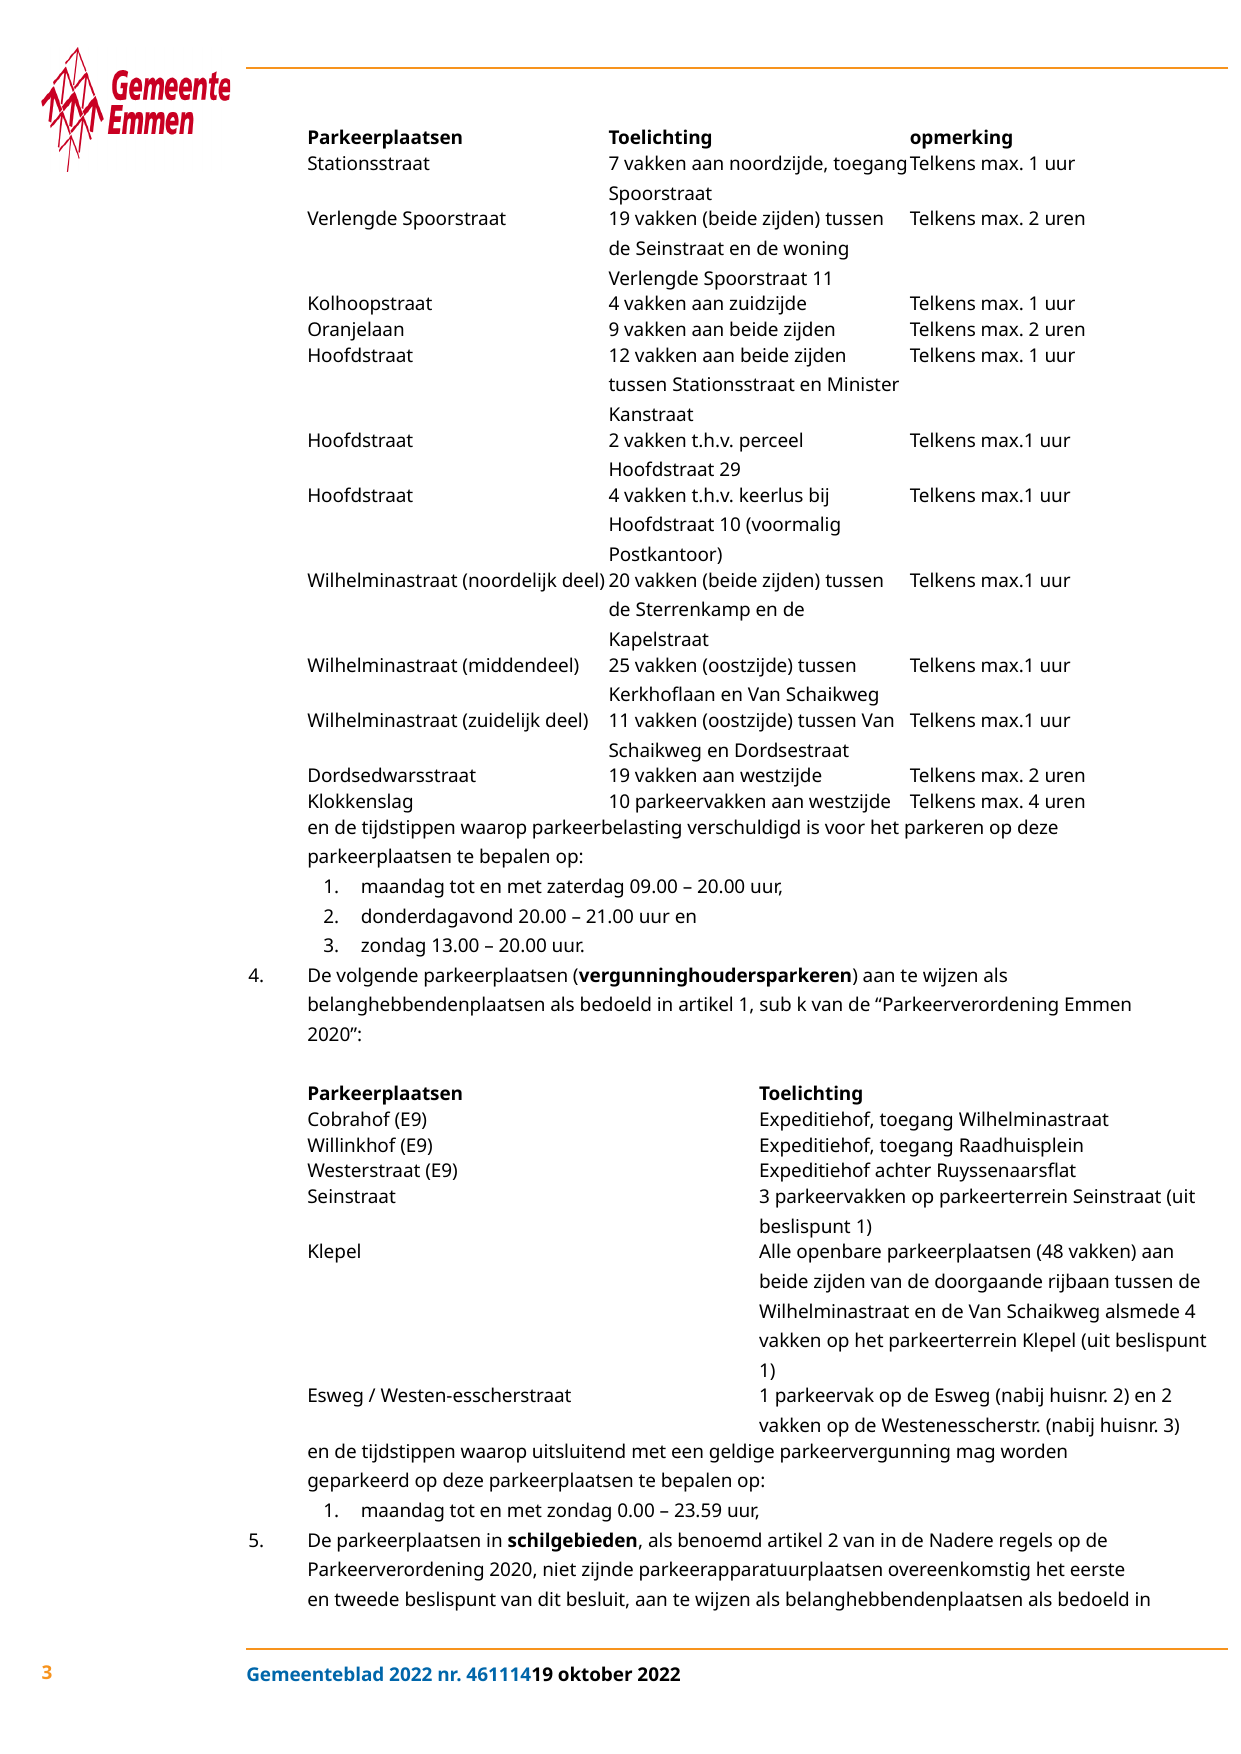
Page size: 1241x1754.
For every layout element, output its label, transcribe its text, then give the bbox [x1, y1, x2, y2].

table_cell 19 vakken (beide zijden) tussen de Seinstraat en de woning Verlengde Spoorstraat 11 [608, 206, 909, 290]
table_cell Esweg / Westen-esscherstraat [307, 1383, 759, 1438]
table_cell Wilhelminastraat (zuidelijk deel) [307, 707, 608, 762]
table_cell Cobrahof (E9) [307, 1106, 759, 1132]
table_cell 7 vakken aan noordzijde, toegang Spoorstraat [608, 150, 909, 206]
table_cell Wilhelminastraat (noordelijk deel) [307, 567, 608, 652]
table_cell Telkens max. 1 uur [910, 290, 1211, 316]
table_cell Telkens max. 4 uren [910, 788, 1211, 814]
table_cell Seinstraat [307, 1183, 759, 1239]
table_cell Willinkhof (E9) [307, 1132, 759, 1158]
table_cell Telkens max.1 uur [910, 707, 1211, 762]
table_cell Hoofdstraat [307, 427, 608, 482]
table_cell Westerstraat (E9) [307, 1158, 759, 1183]
table_cell Verlengde Spoorstraat [307, 206, 608, 290]
table_cell 12 vakken aan beide zijden tussen Stationsstraat en Minister Kanstraat [608, 342, 909, 427]
table_cell Klokkenslag [307, 788, 608, 814]
table_header Toelichting [608, 125, 909, 150]
table_cell Telkens max.1 uur [910, 567, 1211, 652]
table_cell 25 vakken (oostzijde) tussen Kerkhoflaan en Van Schaikweg [608, 652, 909, 707]
list De volgende parkeerplaatsen (vergunninghoudersparkeren) aan te wijzen als belanghebbendenplaatsen als bedoeld in artikel 1, sub k van de “Parkeerverordening Emmen 2020”: [248, 962, 1152, 1047]
list en de tijdstippen waarop uitsluitend met een geldige parkeervergunning mag worden geparkeerd op deze parkeerplaatsen te bepalen op: [248, 1438, 1152, 1493]
table_cell Expeditiehof achter Ruyssenaarsflat [759, 1158, 1211, 1183]
picture [41, 47, 231, 172]
table_cell Telkens max.1 uur [910, 427, 1211, 482]
table_cell Telkens max. 1 uur [910, 342, 1211, 427]
list maandag tot en met zaterdag 09.00 – 20.00 uur, [323, 873, 1152, 899]
table_cell Expeditiehof, toegang Wilhelminastraat [759, 1106, 1211, 1132]
table_cell 10 parkeervakken aan westzijde [608, 788, 909, 814]
table_cell Hoofdstraat [307, 342, 608, 427]
table_cell Telkens max. 2 uren [910, 316, 1211, 342]
table_header Parkeerplaatsen [307, 125, 608, 150]
list zondag 13.00 – 20.00 uur. [323, 932, 1152, 958]
list De parkeerplaatsen in schilgebieden, als benoemd artikel 2 van in de Nadere regels op de Parkeerverordening 2020, niet zijnde parkeerapparatuurplaatsen overeenkomstig het eerste en tweede beslispunt van dit besluit, aan te wijzen als belanghebbendenplaatsen als bedoeld in [248, 1527, 1152, 1612]
table_cell Stationsstraat [307, 150, 608, 206]
list maandag tot en met zondag 0.00 – 23.59 uur, [323, 1497, 1152, 1523]
table_cell 2 vakken t.h.v. perceel Hoofdstraat 29 [608, 427, 909, 482]
table_cell 19 vakken aan westzijde [608, 763, 909, 788]
table_cell Hoofdstraat [307, 482, 608, 567]
table_header Parkeerplaatsen [307, 1080, 759, 1106]
list en de tijdstippen waarop parkeerbelasting verschuldigd is voor het parkeren op deze parkeerplaatsen te bepalen op: [248, 814, 1152, 869]
table_cell Kolhoopstraat [307, 290, 608, 316]
table_cell 11 vakken (oostzijde) tussen Van Schaikweg en Dordsestraat [608, 707, 909, 762]
table_cell 9 vakken aan beide zijden [608, 316, 909, 342]
table_header Toelichting [759, 1080, 1211, 1106]
list donderdagavond 20.00 – 21.00 uur en [323, 903, 1152, 928]
table_cell 20 vakken (beide zijden) tussen de Sterrenkamp en de Kapelstraat [608, 567, 909, 652]
table_cell Telkens max. 2 uren [910, 206, 1211, 290]
table_cell 3 parkeervakken op parkeerterrein Seinstraat (uit beslispunt 1) [759, 1183, 1211, 1239]
table_cell Wilhelminastraat (middendeel) [307, 652, 608, 707]
table_cell Telkens max.1 uur [910, 652, 1211, 707]
table_cell 4 vakken t.h.v. keerlus bij Hoofdstraat 10 (voormalig Postkantoor) [608, 482, 909, 567]
table_cell Telkens max.1 uur [910, 482, 1211, 567]
table_cell Telkens max. 2 uren [910, 763, 1211, 788]
table_cell 4 vakken aan zuidzijde [608, 290, 909, 316]
table_cell Klepel [307, 1239, 759, 1383]
table_cell Alle openbare parkeerplaatsen (48 vakken) aan beide zijden van de doorgaande rijbaan tussen de Wilhelminastraat en de Van Schaikweg alsmede 4 vakken op het parkeerterrein Klepel (uit beslispunt 1) [759, 1239, 1211, 1383]
table_header opmerking [910, 125, 1211, 150]
table_cell 1 parkeervak op de Esweg (nabij huisnr. 2) en 2 vakken op de Westenesscherstr. (nabij huisnr. 3) [759, 1383, 1211, 1438]
table_cell Dordsedwarsstraat [307, 763, 608, 788]
table_cell Expeditiehof, toegang Raadhuisplein [759, 1132, 1211, 1158]
table_cell Telkens max. 1 uur [910, 150, 1211, 206]
table_cell Oranjelaan [307, 316, 608, 342]
